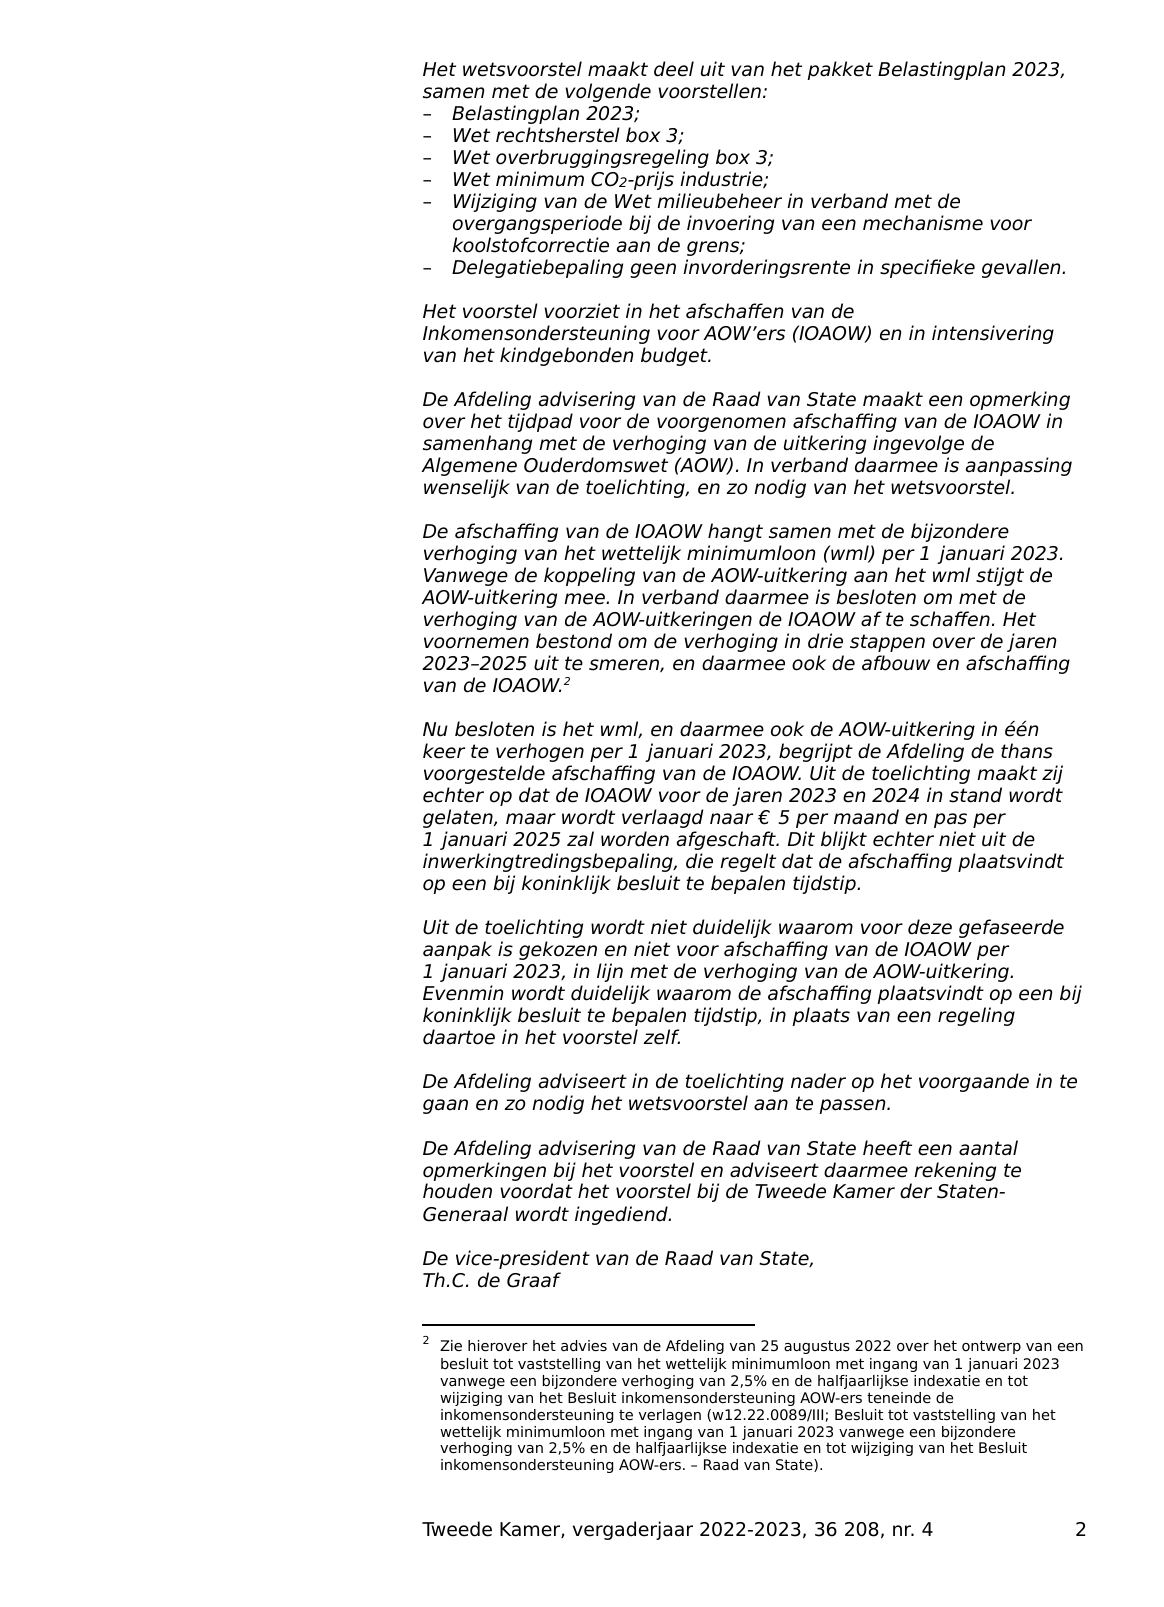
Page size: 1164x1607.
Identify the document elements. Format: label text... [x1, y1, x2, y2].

text – Belastingplan 2023; [422, 103, 1087, 125]
text – Delegatiebepaling geen invorderingsrente in specifieke gevallen. [422, 257, 1087, 279]
text Uit de toelichting wordt niet duidelijk waarom voor deze gefaseerde aanpak is gekozen en niet voor afschaffing van de IOAOW per 1 januari 2023, in lijn met de verhoging van de AOW-uitkering. Evenmin wordt duidelijk waarom de afschaffing plaatsvindt op een bij koninklijk besluit te bepalen tijdstip, in plaats van een regeling daartoe in het voorstel zelf. [422, 917, 1087, 1049]
text De Afdeling advisering van de Raad van State maakt een opmerking over het tijdpad voor de voorgenomen afschaffing van de IOAOW in samenhang met de verhoging van de uitkering ingevolge de Algemene Ouderdomswet (AOW). In verband daarmee is aanpassing wenselijk van de toelichting, en zo nodig van het wetsvoorstel. [422, 389, 1087, 499]
text De Afdeling advisering van de Raad van State heeft een aantal opmerkingen bij het voorstel en adviseert daarmee rekening te houden voordat het voorstel bij de Tweede Kamer der Staten-Generaal wordt ingediend. [422, 1137, 1087, 1225]
text De afschaffing van de IOAOW hangt samen met de bijzondere verhoging van het wettelijk minimumloon (wml) per 1 januari 2023. Vanwege de koppeling van de AOW-uitkering aan het wml stijgt de AOW-uitkering mee. In verband daarmee is besloten om met de verhoging van de AOW-uitkeringen de IOAOW af te schaffen. Het voornemen bestond om de verhoging in drie stappen over de jaren 2023–2025 uit te smeren, en daarmee ook de afbouw en afschaffing van de IOAOW. [422, 521, 1087, 697]
text – Wijziging van de Wet milieubeheer in verband met de overgangsperiode bij de invoering van een mechanisme voor koolstofcorrectie aan de grens; [422, 191, 1087, 257]
text Th.C. de Graaf [422, 1269, 1087, 1292]
text – Wet rechtsherstel box 3; [422, 125, 1087, 147]
text – Wet minimum CO2-prijs industrie; [422, 169, 1087, 191]
text Nu besloten is het wml, en daarmee ook de AOW-uitkering in één keer te verhogen per 1 januari 2023, begrijpt de Afdeling de thans voorgestelde afschaffing van de IOAOW. Uit de toelichting maakt zij echter op dat de IOAOW voor de jaren 2023 en 2024 in stand wordt gelaten, maar wordt verlaagd naar € 5 per maand en pas per 1 januari 2025 zal worden afgeschaft. Dit blijkt echter niet uit de inwerkingtredingsbepaling, die regelt dat de afschaffing plaatsvindt op een bij koninklijk besluit te bepalen tijdstip. [422, 719, 1087, 895]
text De Afdeling adviseert in de toelichting nader op het voorgaande in te gaan en zo nodig het wetsvoorstel aan te passen. [422, 1071, 1087, 1115]
text Het wetsvoorstel maakt deel uit van het pakket Belastingplan 2023, samen met de volgende voorstellen: [422, 59, 1087, 103]
text – Wet overbruggingsregeling box 3; [422, 147, 1087, 169]
text Zie hierover het advies van de Afdeling van 25 augustus 2022 over het ontwerp van een besluit tot vaststelling van het wettelijk minimumloon met ingang van 1 januari 2023 vanwege een bijzondere verhoging van 2,5% en de halfjaarlijkse indexatie en tot wijziging van het Besluit inkomensondersteuning AOW-ers teneinde de inkomensondersteuning te verlagen (w12.22.0089/III; Besluit tot vaststelling van het wettelijk minimumloon met ingang van 1 januari 2023 vanwege een bijzondere verhoging van 2,5% en de halfjaarlijkse indexatie en tot wijziging van het Besluit inkomensondersteuning AOW-ers. – Raad van State). [422, 1334, 1087, 1474]
text Het voorstel voorziet in het afschaffen van de Inkomensondersteuning voor AOW’ers (IOAOW) en in intensivering van het kindgebonden budget. [422, 301, 1087, 367]
text De vice-president van de Raad van State, [422, 1248, 1087, 1269]
